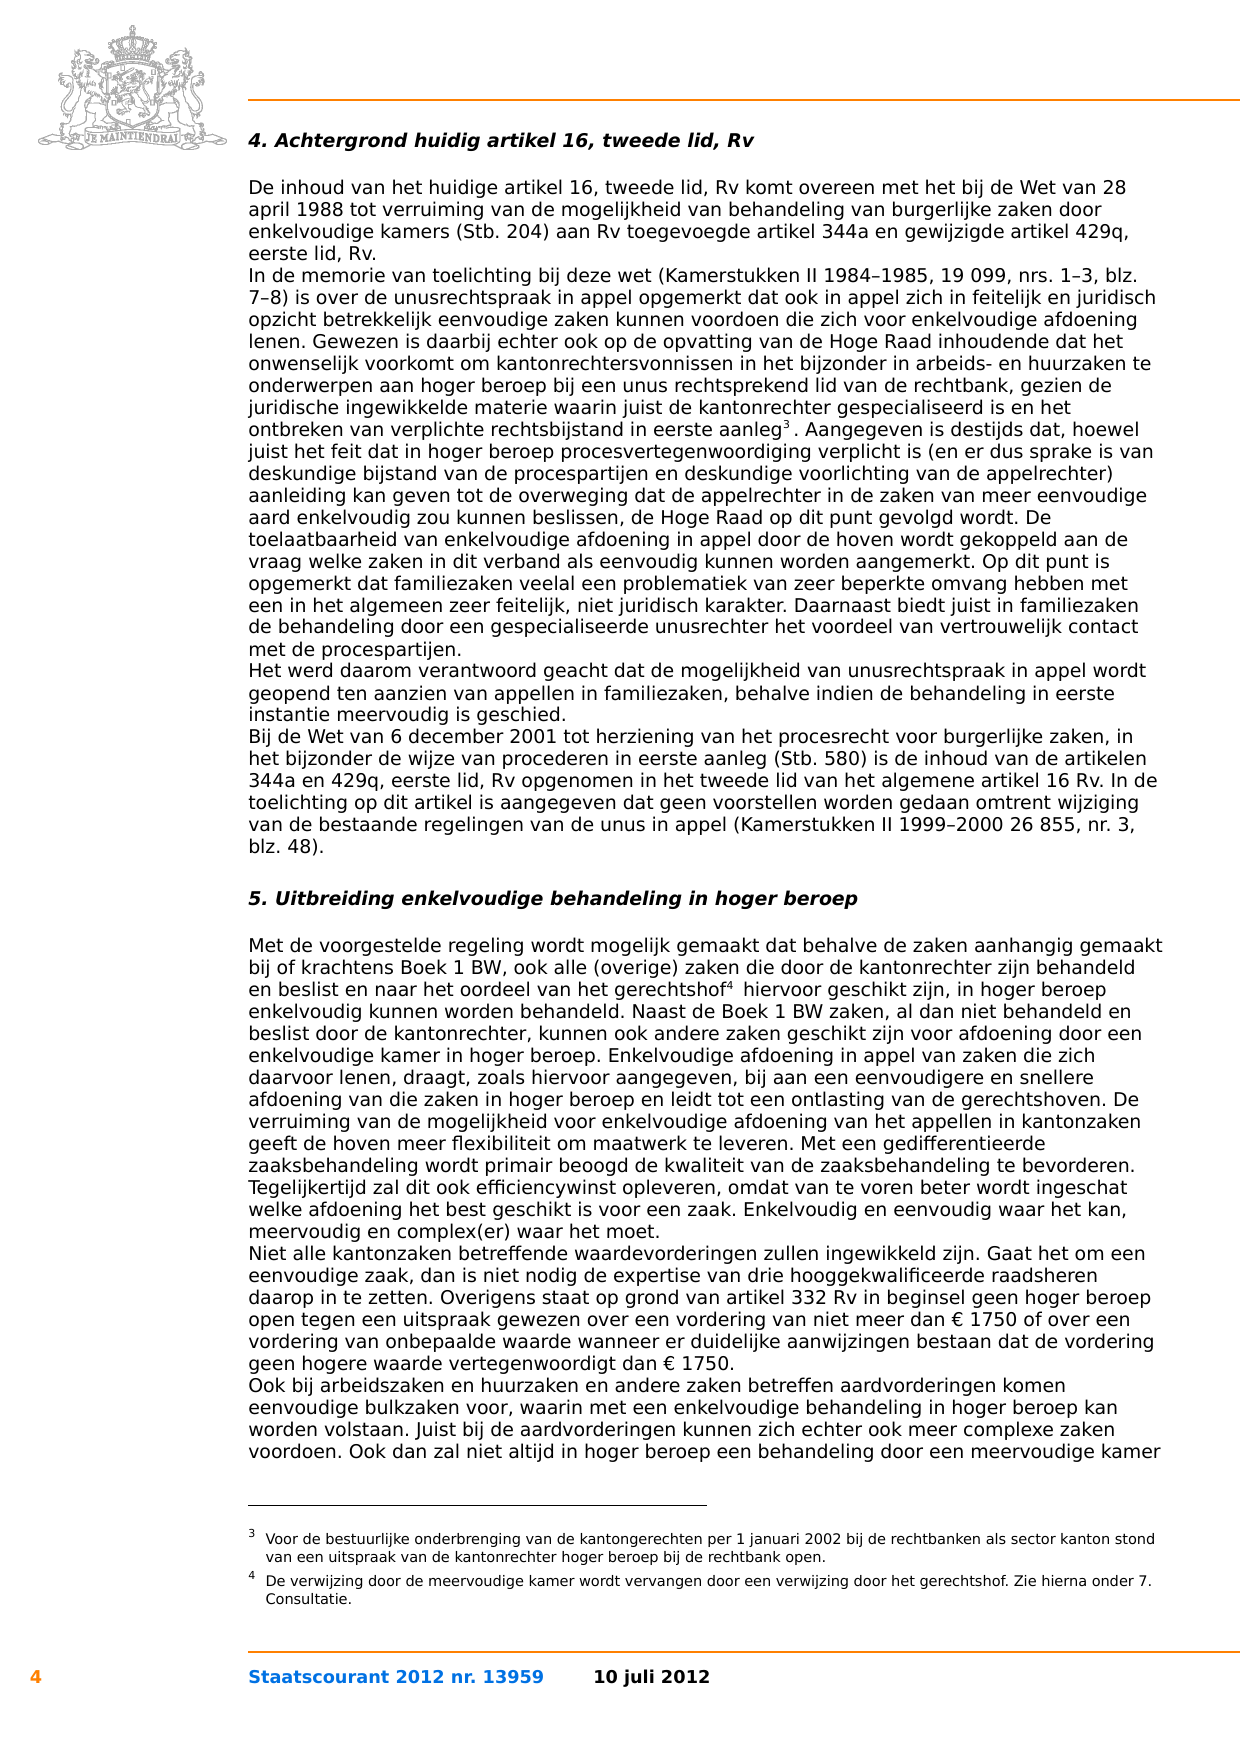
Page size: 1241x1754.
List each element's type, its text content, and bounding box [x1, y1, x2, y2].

text Bij de Wet van 6 december 2001 tot herziening van het procesrecht voor burgerlijke zaken, in het bijzonder de wijze van procederen in eerste aanleg (Stb. 580) is de inhoud van de artikelen 344a en 429q, eerste lid, Rv opgenomen in het tweede lid van het algemene artikel 16 Rv. In de toelichting op dit artikel is aangegeven dat geen voorstellen worden gedaan omtrent wijziging van de bestaande regelingen van de unus in appel (Kamerstukken II 1999–2000 26 855, nr. 3, blz. 48). [248, 726, 1163, 858]
picture [38, 25, 227, 150]
text De verwijzing door de meervoudige kamer wordt vervangen door een verwijzing door het gerechtshof. Zie hierna onder 7. Consultatie. [248, 1569, 1163, 1608]
subtitle 4. Achtergrond huidig artikel 16, tweede lid, Rv [248, 130, 1163, 152]
text Niet alle kantonzaken betreffende waardevorderingen zullen ingewikkeld zijn. Gaat het om een eenvoudige zaak, dan is niet nodig de expertise van drie hooggekwalificeerde raadsheren daarop in te zetten. Overigens staat op grond van artikel 332 Rv in beginsel geen hoger beroep open tegen een uitspraak gewezen over een vordering van niet meer dan € 1750 of over een vordering van onbepaalde waarde wanneer er duidelijke aanwijzingen bestaan dat de vordering geen hogere waarde vertegenwoordigt dan € 1750. [248, 1243, 1163, 1375]
text Ook bij arbeidszaken en huurzaken en andere zaken betreffen aardvorderingen komen eenvoudige bulkzaken voor, waarin met een enkelvoudige behandeling in hoger beroep kan worden volstaan. Juist bij de aardvorderingen kunnen zich echter ook meer complexe zaken voordoen. Ook dan zal niet altijd in hoger beroep een behandeling door een meervoudige kamer [248, 1375, 1163, 1463]
text In de memorie van toelichting bij deze wet (Kamerstukken II 1984–1985, 19 099, nrs. 1–3, blz. 7–8) is over de unusrechtspraak in appel opgemerkt dat ook in appel zich in feitelijk en juridisch opzicht betrekkelijk eenvoudige zaken kunnen voordoen die zich voor enkelvoudige afdoening lenen. Gewezen is daarbij echter ook op de opvatting van de Hoge Raad inhoudende dat het onwenselijk voorkomt om kantonrechtersvonnissen in het bijzonder in arbeids- en huurzaken te onderwerpen aan hoger beroep bij een unus rechtsprekend lid van de rechtbank, gezien de juridische ingewikkelde materie waarin juist de kantonrechter gespecialiseerd is en het ontbreken van verplichte rechtsbijstand in eerste aanleg. Aangegeven is destijds dat, hoewel juist het feit dat in hoger beroep procesvertegenwoordiging verplicht is (en er dus sprake is van deskundige bijstand van de procespartijen en deskundige voorlichting van de appelrechter) aanleiding kan geven tot de overweging dat de appelrechter in de zaken van meer eenvoudige aard enkelvoudig zou kunnen beslissen, de Hoge Raad op dit punt gevolgd wordt. De toelaatbaarheid van enkelvoudige afdoening in appel door de hoven wordt gekoppeld aan de vraag welke zaken in dit verband als eenvoudig kunnen worden aangemerkt. Op dit punt is opgemerkt dat familiezaken veelal een problematiek van zeer beperkte omvang hebben met een in het algemeen zeer feitelijk, niet juridisch karakter. Daarnaast biedt juist in familiezaken de behandeling door een gespecialiseerde unusrechter het voordeel van vertrouwelijk contact met de procespartijen. [248, 265, 1163, 660]
text Het werd daarom verantwoord geacht dat de mogelijkheid van unusrechtspraak in appel wordt geopend ten aanzien van appellen in familiezaken, behalve indien de behandeling in eerste instantie meervoudig is geschied. [248, 660, 1163, 726]
text Met de voorgestelde regeling wordt mogelijk gemaakt dat behalve de zaken aanhangig gemaakt bij of krachtens Boek 1 BW, ook alle (overige) zaken die door de kantonrechter zijn behandeld en beslist en naar het oordeel van het gerechtshof hiervoor geschikt zijn, in hoger beroep enkelvoudig kunnen worden behandeld. Naast de Boek 1 BW zaken, al dan niet behandeld en beslist door de kantonrechter, kunnen ook andere zaken geschikt zijn voor afdoening door een enkelvoudige kamer in hoger beroep. Enkelvoudige afdoening in appel van zaken die zich daarvoor lenen, draagt, zoals hiervoor aangegeven, bij aan een eenvoudigere en snellere afdoening van die zaken in hoger beroep en leidt tot een ontlasting van de gerechtshoven. De verruiming van de mogelijkheid voor enkelvoudige afdoening van het appellen in kantonzaken geeft de hoven meer flexibiliteit om maatwerk te leveren. Met een gedifferentieerde zaaksbehandeling wordt primair beoogd de kwaliteit van de zaaksbehandeling te bevorderen. Tegelijkertijd zal dit ook efficiencywinst opleveren, omdat van te voren beter wordt ingeschat welke afdoening het best geschikt is voor een zaak. Enkelvoudig en eenvoudig waar het kan, meervoudig en complex(er) waar het moet. [248, 935, 1163, 1243]
subtitle 5. Uitbreiding enkelvoudige behandeling in hoger beroep [248, 888, 1163, 910]
text De inhoud van het huidige artikel 16, tweede lid, Rv komt overeen met het bij de Wet van 28 april 1988 tot verruiming van de mogelijkheid van behandeling van burgerlijke zaken door enkelvoudige kamers (Stb. 204) aan Rv toegevoegde artikel 344a en gewijzigde artikel 429q, eerste lid, Rv. [248, 177, 1163, 265]
text Voor de bestuurlijke onderbrenging van de kantongerechten per 1 januari 2002 bij de rechtbanken als sector kanton stond van een uitspraak van de kantonrechter hoger beroep bij de rechtbank open. [248, 1527, 1163, 1566]
